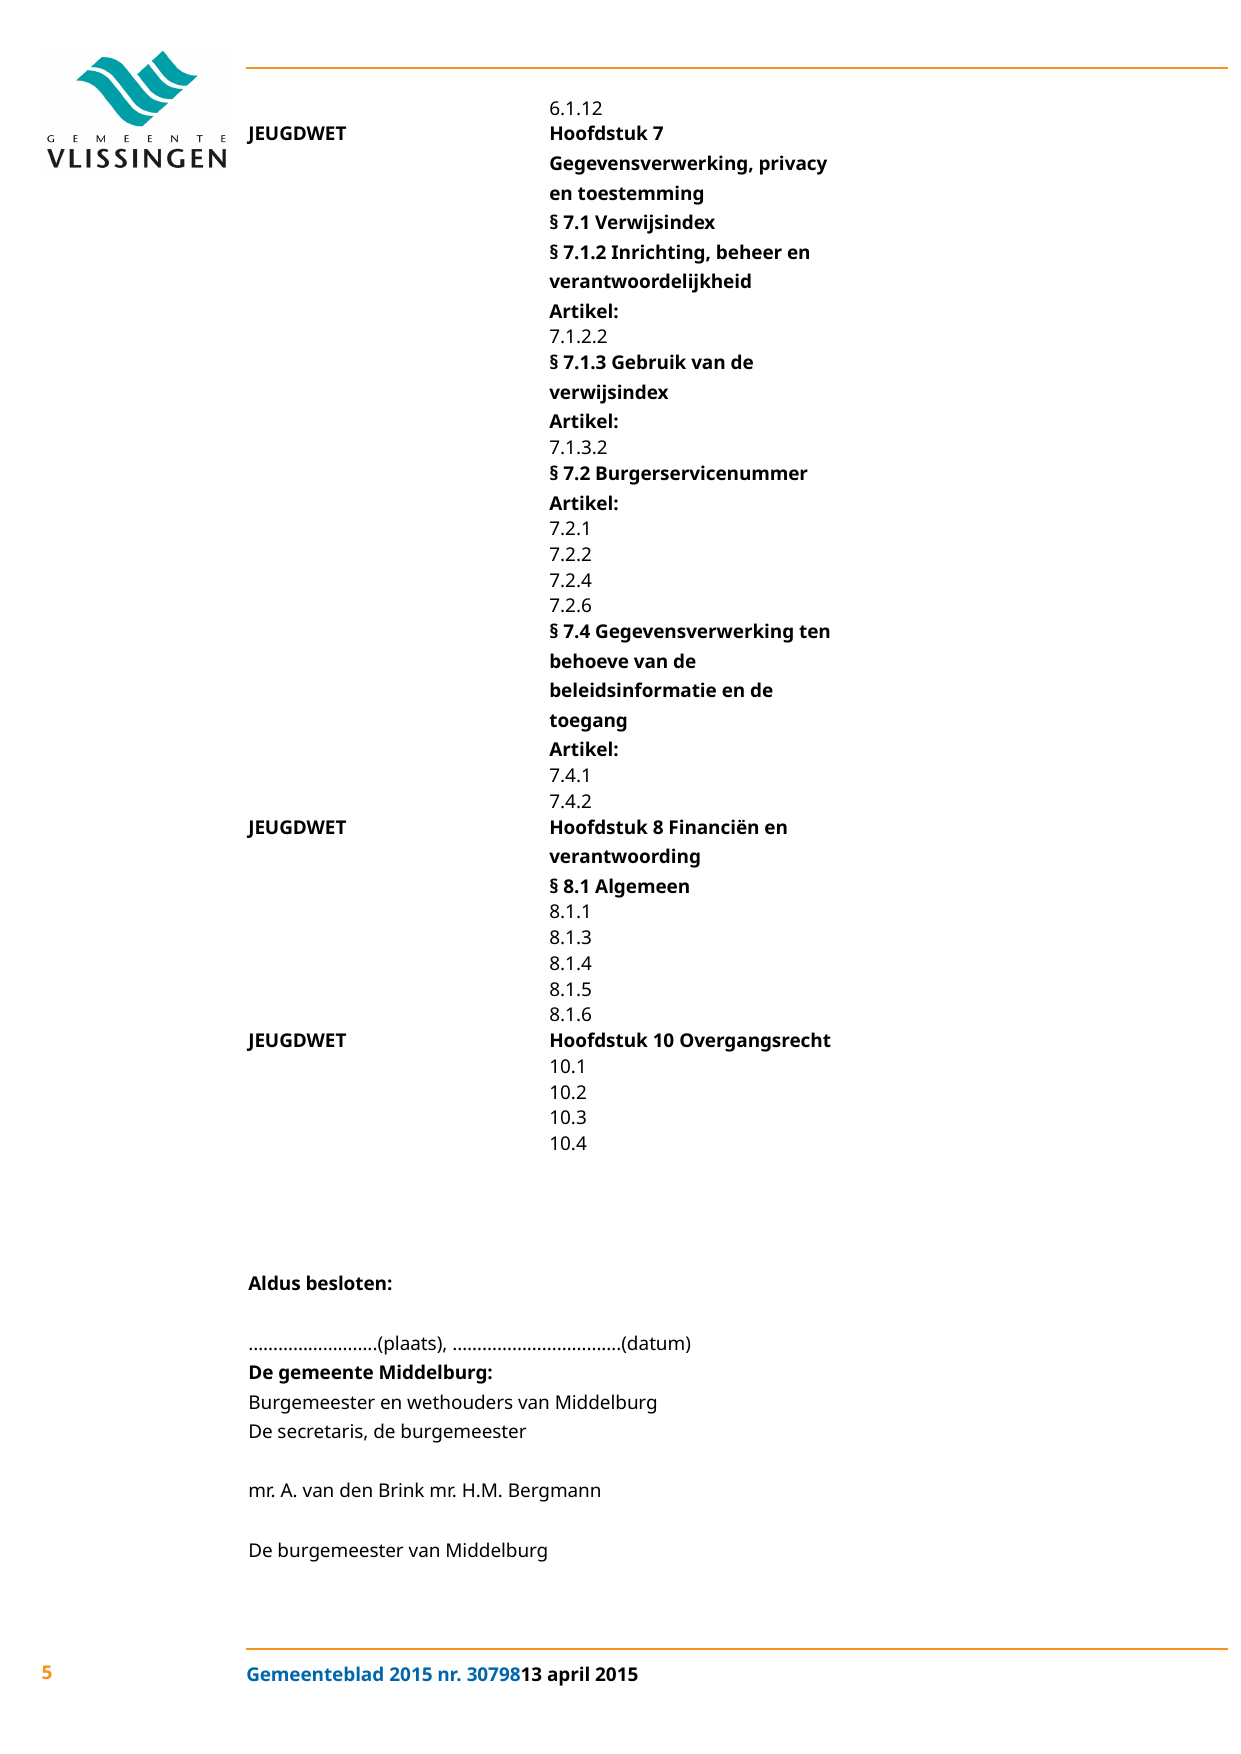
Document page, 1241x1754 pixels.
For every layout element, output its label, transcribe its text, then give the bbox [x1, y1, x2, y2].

table_cell 7.1.2.2 [549, 324, 850, 349]
text De burgemeester van Middelburg [248, 1537, 1152, 1562]
table_cell [248, 976, 549, 1002]
table_cell 8.1.5 [549, 976, 850, 1002]
table_cell JEUGDWET [248, 814, 549, 899]
table_cell [850, 515, 1152, 541]
table_cell [850, 899, 1152, 924]
table_cell [248, 460, 549, 515]
table_cell [850, 1002, 1152, 1027]
text De gemeente Middelburg: [248, 1359, 1152, 1385]
table_cell 7.2.6 [549, 593, 850, 618]
table_cell § 7.1.3 Gebruik van de verwijsindex Artikel: [549, 350, 850, 434]
table_cell [850, 541, 1152, 567]
table_cell [248, 95, 549, 121]
table_cell 8.1.1 [549, 899, 850, 924]
table_cell 7.4.2 [549, 788, 850, 814]
table_cell [248, 899, 549, 924]
table_cell Hoofdstuk 7 Gegevensverwerking, privacy en toestemming § 7.1 Verwijsindex § 7.1.2 Inrichting, beheer en verantwoordelijkheid Artikel: [549, 121, 850, 324]
table_cell 7.1.3.2 [549, 434, 850, 460]
table_cell [850, 324, 1152, 349]
table_cell [248, 567, 549, 593]
table_cell [248, 618, 549, 762]
table_cell [850, 950, 1152, 976]
table_cell [248, 1105, 549, 1130]
table_cell JEUGDWET [248, 121, 549, 324]
table_cell [248, 1002, 549, 1027]
table_cell 10.3 [549, 1105, 850, 1130]
picture [41, 47, 231, 172]
table_cell [248, 950, 549, 976]
table_cell [850, 1053, 1152, 1079]
table_cell [248, 324, 549, 349]
table_cell 10.2 [549, 1079, 850, 1104]
table_cell [248, 1130, 549, 1156]
table_cell [850, 121, 1152, 324]
table_cell 10.1 [549, 1053, 850, 1079]
table_cell [850, 350, 1152, 434]
table_cell Hoofdstuk 8 Financiën en verantwoording § 8.1 Algemeen [549, 814, 850, 899]
table_cell [248, 788, 549, 814]
table_cell [850, 593, 1152, 618]
table_cell Hoofdstuk 10 Overgangsrecht [549, 1028, 850, 1053]
table_cell [248, 1053, 549, 1079]
table_cell 7.2.2 [549, 541, 850, 567]
table_cell [248, 763, 549, 788]
table_cell [248, 925, 549, 950]
table_cell [850, 1130, 1152, 1156]
table_cell [248, 434, 549, 460]
table_cell [850, 1105, 1152, 1130]
table_cell [850, 788, 1152, 814]
table_cell [850, 618, 1152, 762]
table_cell JEUGDWET [248, 1028, 549, 1053]
table_cell [248, 350, 549, 434]
table_cell § 7.4 Gegevensverwerking ten behoeve van de beleidsinformatie en de toegang Artikel: [549, 618, 850, 762]
table_cell 8.1.4 [549, 950, 850, 976]
table_cell 7.4.1 [549, 763, 850, 788]
table_cell [850, 1079, 1152, 1104]
table_cell [248, 541, 549, 567]
table_cell 8.1.3 [549, 925, 850, 950]
text mr. A. van den Brink mr. H.M. Bergmann [248, 1478, 1152, 1503]
text Burgemeester en wethouders van Middelburg [248, 1389, 1152, 1414]
table_cell [850, 925, 1152, 950]
table_cell [850, 95, 1152, 121]
text De secretaris, de burgemeester [248, 1418, 1152, 1444]
table_cell [850, 567, 1152, 593]
table_cell [850, 434, 1152, 460]
table_cell [850, 763, 1152, 788]
table_cell [248, 515, 549, 541]
table_cell 6.1.12 [549, 95, 850, 121]
table_cell [850, 976, 1152, 1002]
table_cell 7.2.4 [549, 567, 850, 593]
table_cell [850, 814, 1152, 899]
table_cell [850, 1028, 1152, 1053]
table_cell [850, 460, 1152, 515]
table_cell [248, 593, 549, 618]
text Aldus besloten: [248, 1271, 1152, 1296]
table_cell [248, 1079, 549, 1104]
table_cell § 7.2 Burgerservicenummer Artikel: [549, 460, 850, 515]
table_cell 10.4 [549, 1130, 850, 1156]
table_cell 8.1.6 [549, 1002, 850, 1027]
table_cell 7.2.1 [549, 515, 850, 541]
text ……………………..(plaats), …………………………….(datum) [248, 1330, 1152, 1355]
